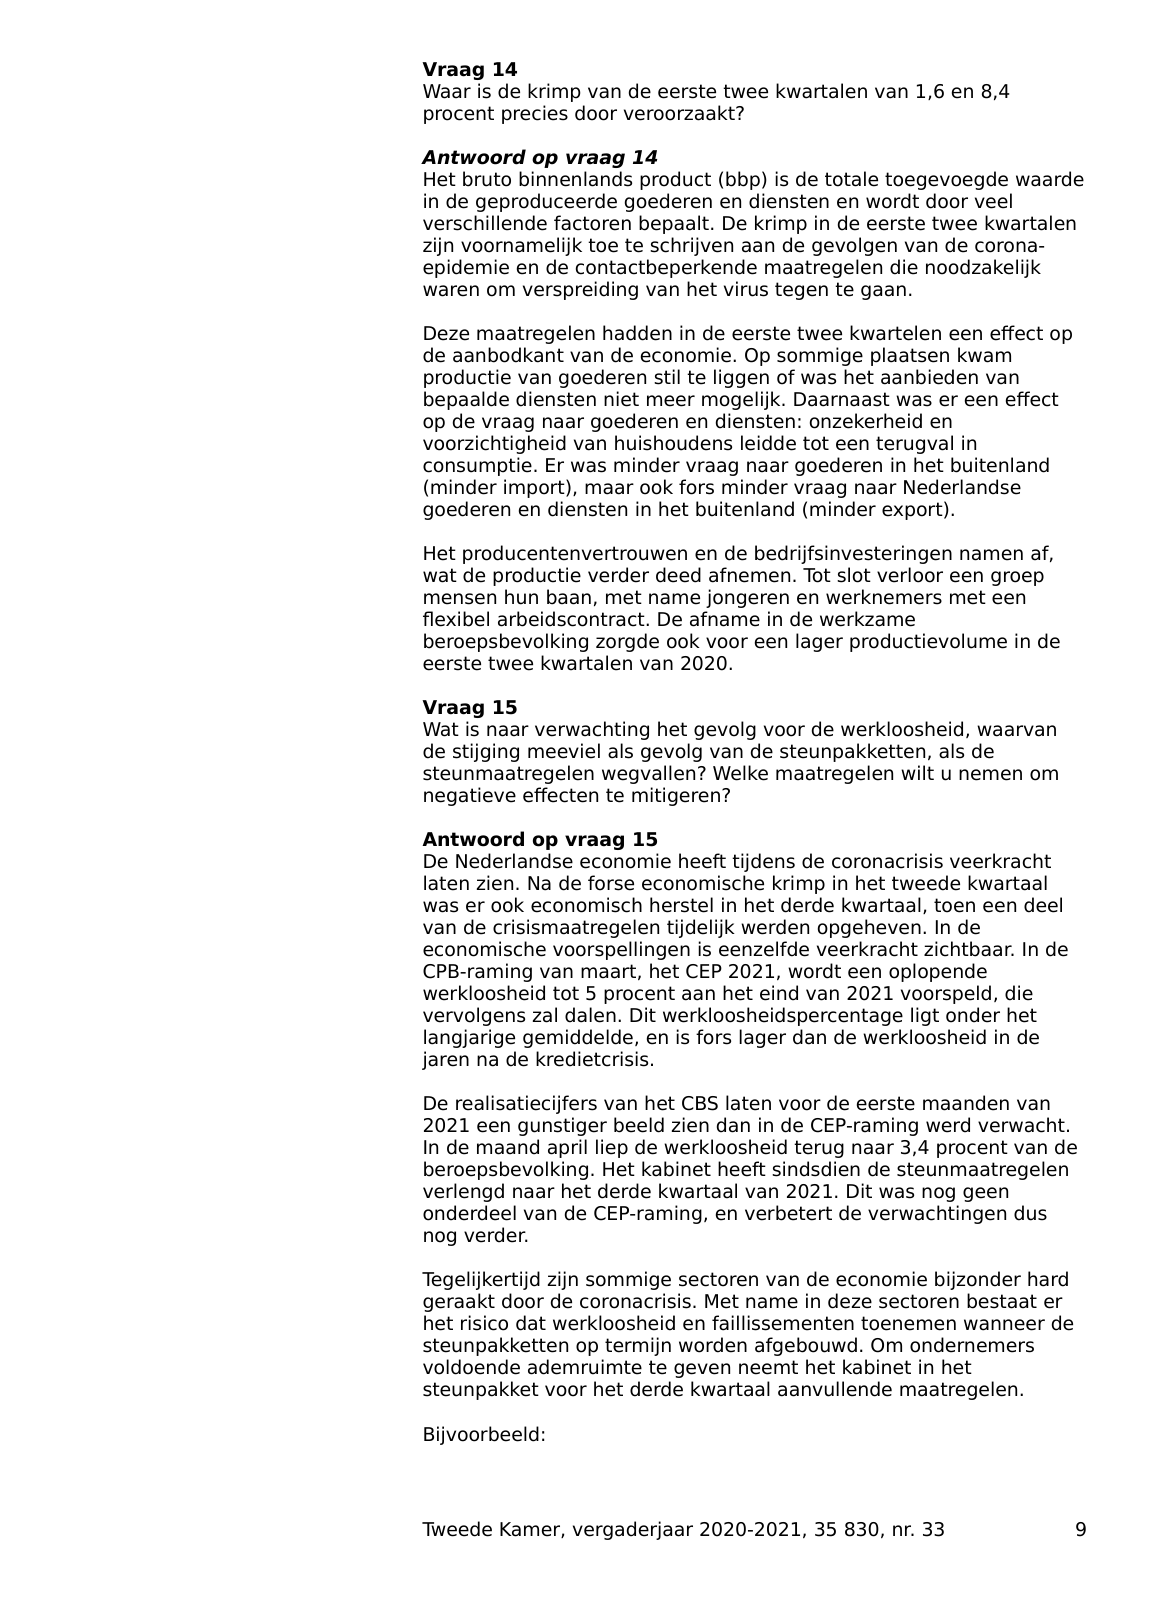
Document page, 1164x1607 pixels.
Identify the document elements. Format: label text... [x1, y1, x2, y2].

subtitle Antwoord op vraag 14 [422, 147, 1087, 169]
text Het bruto binnenlands product (bbp) is de totale toegevoegde waarde in de geproduceerde goederen en diensten en wordt door veel verschillende factoren bepaalt. De krimp in de eerste twee kwartalen zijn voornamelijk toe te schrijven aan de gevolgen van de corona-epidemie en de contactbeperkende maatregelen die noodzakelijk waren om verspreiding van het virus tegen te gaan. [422, 169, 1087, 301]
text De realisatiecijfers van het CBS laten voor de eerste maanden van 2021 een gunstiger beeld zien dan in de CEP-raming werd verwacht. In de maand april liep de werkloosheid terug naar 3,4 procent van de beroepsbevolking. Het kabinet heeft sindsdien de steunmaatregelen verlengd naar het derde kwartaal van 2021. Dit was nog geen onderdeel van de CEP-raming, en verbetert de verwachtingen dus nog verder. [422, 1093, 1087, 1247]
subtitle Vraag 14 [422, 59, 1087, 81]
text Tegelijkertijd zijn sommige sectoren van de economie bijzonder hard geraakt door de coronacrisis. Met name in deze sectoren bestaat er het risico dat werkloosheid en faillissementen toenemen wanneer de steunpakketten op termijn worden afgebouwd. Om ondernemers voldoende ademruimte te geven neemt het kabinet in het steunpakket voor het derde kwartaal aanvullende maatregelen. [422, 1269, 1087, 1401]
text Deze maatregelen hadden in de eerste twee kwartelen een effect op de aanbodkant van de economie. Op sommige plaatsen kwam productie van goederen stil te liggen of was het aanbieden van bepaalde diensten niet meer mogelijk. Daarnaast was er een effect op de vraag naar goederen en diensten: onzekerheid en voorzichtigheid van huishoudens leidde tot een terugval in consumptie. Er was minder vraag naar goederen in het buitenland (minder import), maar ook fors minder vraag naar Nederlandse goederen en diensten in het buitenland (minder export). [422, 323, 1087, 521]
text Het producentenvertrouwen en de bedrijfsinvesteringen namen af, wat de productie verder deed afnemen. Tot slot verloor een groep mensen hun baan, met name jongeren en werknemers met een flexibel arbeidscontract. De afname in de werkzame beroepsbevolking zorgde ook voor een lager productievolume in de eerste twee kwartalen van 2020. [422, 543, 1087, 675]
subtitle Antwoord op vraag 15 [422, 829, 1087, 851]
text Bijvoorbeeld: [422, 1423, 1087, 1445]
text De Nederlandse economie heeft tijdens de coronacrisis veerkracht laten zien. Na de forse economische krimp in het tweede kwartaal was er ook economisch herstel in het derde kwartaal, toen een deel van de crisismaatregelen tijdelijk werden opgeheven. In de economische voorspellingen is eenzelfde veerkracht zichtbaar. In de CPB-raming van maart, het CEP 2021, wordt een oplopende werkloosheid tot 5 procent aan het eind van 2021 voorspeld, die vervolgens zal dalen. Dit werkloosheidspercentage ligt onder het langjarige gemiddelde, en is fors lager dan de werkloosheid in de jaren na de kredietcrisis. [422, 851, 1087, 1071]
text Waar is de krimp van de eerste twee kwartalen van 1,6 en 8,4 procent precies door veroorzaakt? [422, 81, 1087, 125]
text Wat is naar verwachting het gevolg voor de werkloosheid, waarvan de stijging meeviel als gevolg van de steunpakketten, als de steunmaatregelen wegvallen? Welke maatregelen wilt u nemen om negatieve effecten te mitigeren? [422, 719, 1087, 807]
subtitle Vraag 15 [422, 697, 1087, 719]
